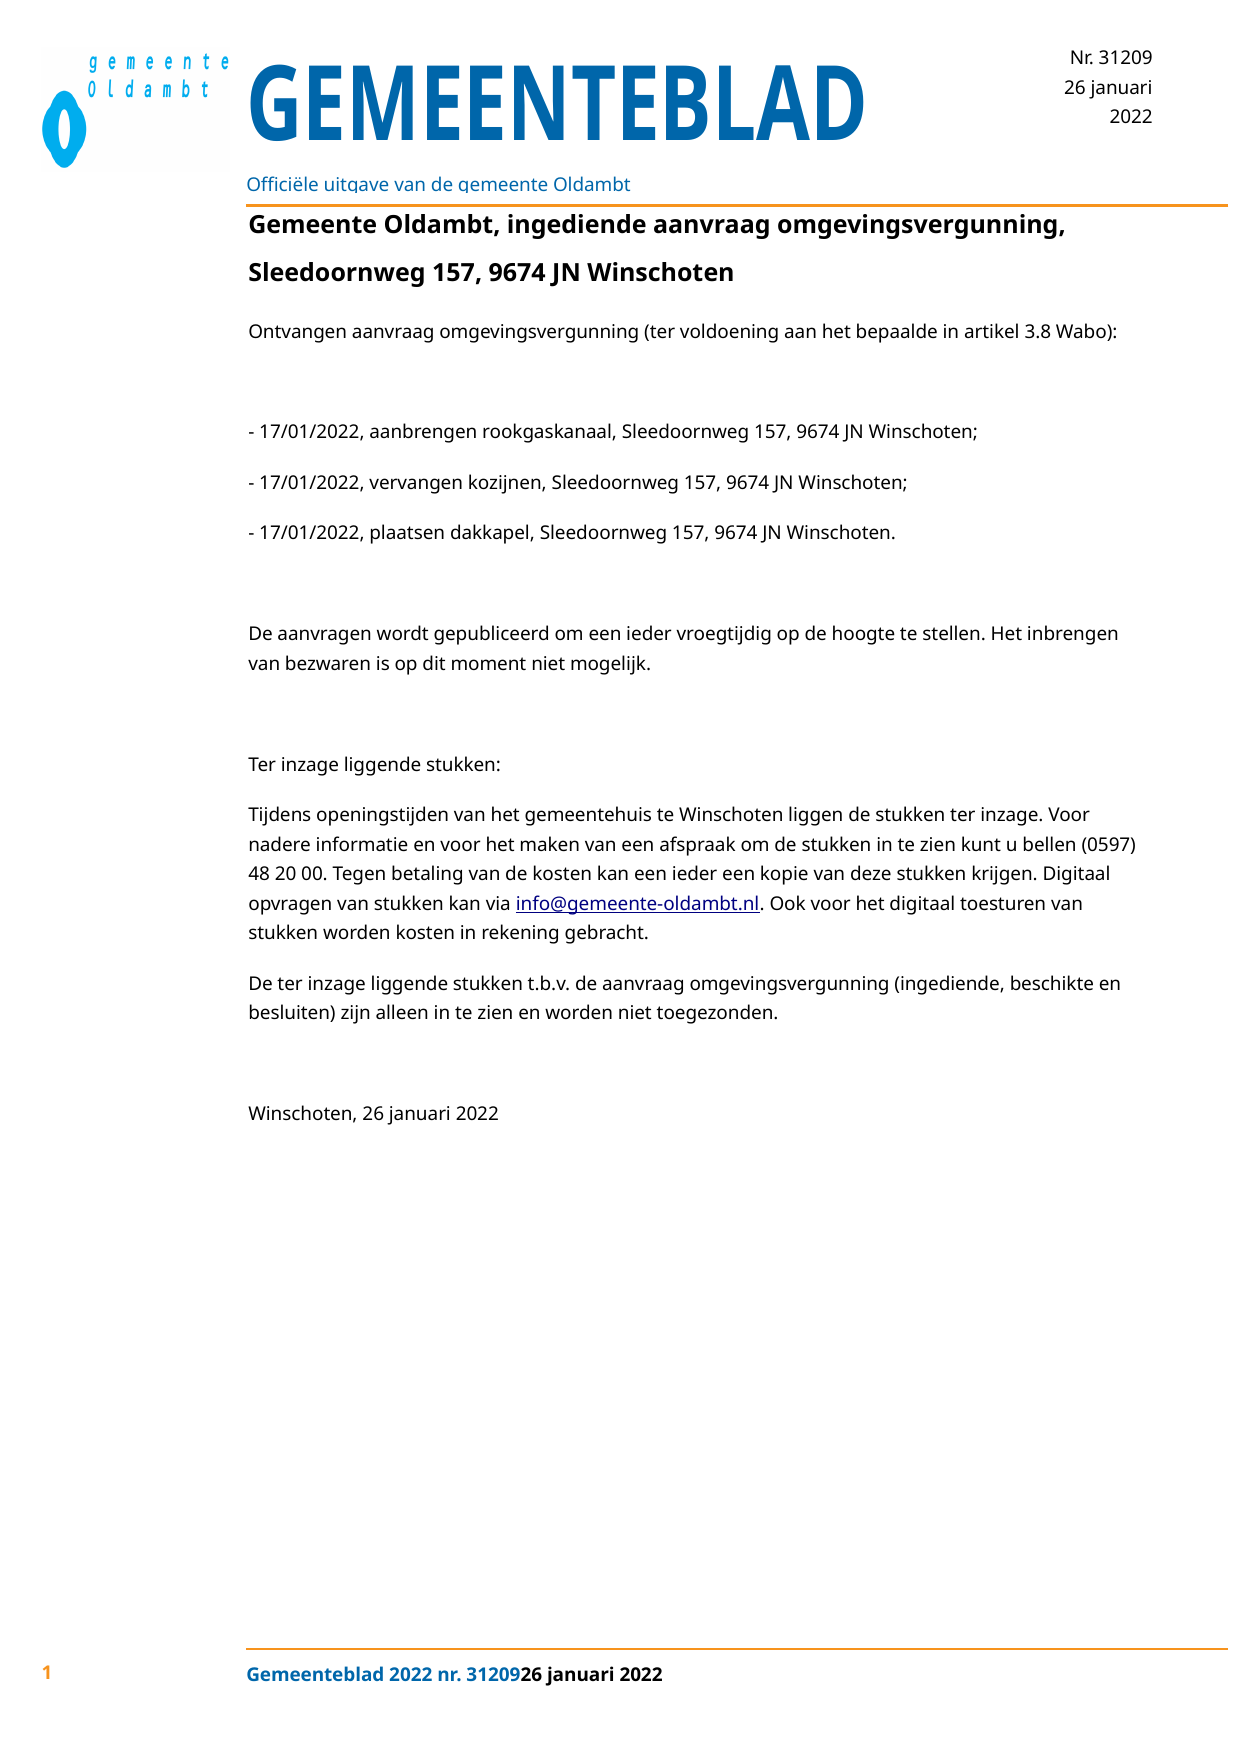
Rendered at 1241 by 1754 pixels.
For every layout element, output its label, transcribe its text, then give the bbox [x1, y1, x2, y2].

text De aanvragen wordt gepubliceerd om een ieder vroegtijdig op de hoogte te stellen. Het inbrengen van bezwaren is op dit moment niet mogelijk. [248, 620, 1152, 676]
text - 17/01/2022, plaatsen dakkapel, Sleedoornweg 157, 9674 JN Winschoten. [248, 519, 1152, 545]
text Winschoten, 26 januari 2022 [248, 1100, 1152, 1126]
text De ter inzage liggende stukken t.b.v. de aanvraag omgevingsvergunning (ingediende, beschikte en besluiten) zijn alleen in te zien en worden niet toegezonden. [248, 970, 1152, 1025]
text Gemeente Oldambt, ingediende aanvraag omgevingsvergunning, Sleedoornweg 157, 9674 JN Winschoten [248, 207, 1152, 288]
text Ontvangen aanvraag omgevingsvergunning (ter voldoening aan het bepaalde in artikel 3.8 Wabo): [248, 318, 1152, 344]
text Tijdens openingstijden van het gemeentehuis te Winschoten liggen de stukken ter inzage. Voor nadere informatie en voor het maken van een afspraak om de stukken in te zien kunt u bellen (0597) 48 20 00. Tegen betaling van de kosten kan een ieder een kopie van deze stukken krijgen. Digitaal opvragen van stukken kan via info@gemeente-oldambt.nl. Ook voor het digitaal toesturen van stukken worden kosten in rekening gebracht. [248, 801, 1152, 945]
text - 17/01/2022, aanbrengen rookgaskanaal, Sleedoornweg 157, 9674 JN Winschoten; [248, 419, 1152, 444]
text - 17/01/2022, vervangen kozijnen, Sleedoornweg 157, 9674 JN Winschoten; [248, 469, 1152, 495]
picture [41, 47, 231, 172]
text Ter inzage liggende stukken: [248, 751, 1152, 777]
